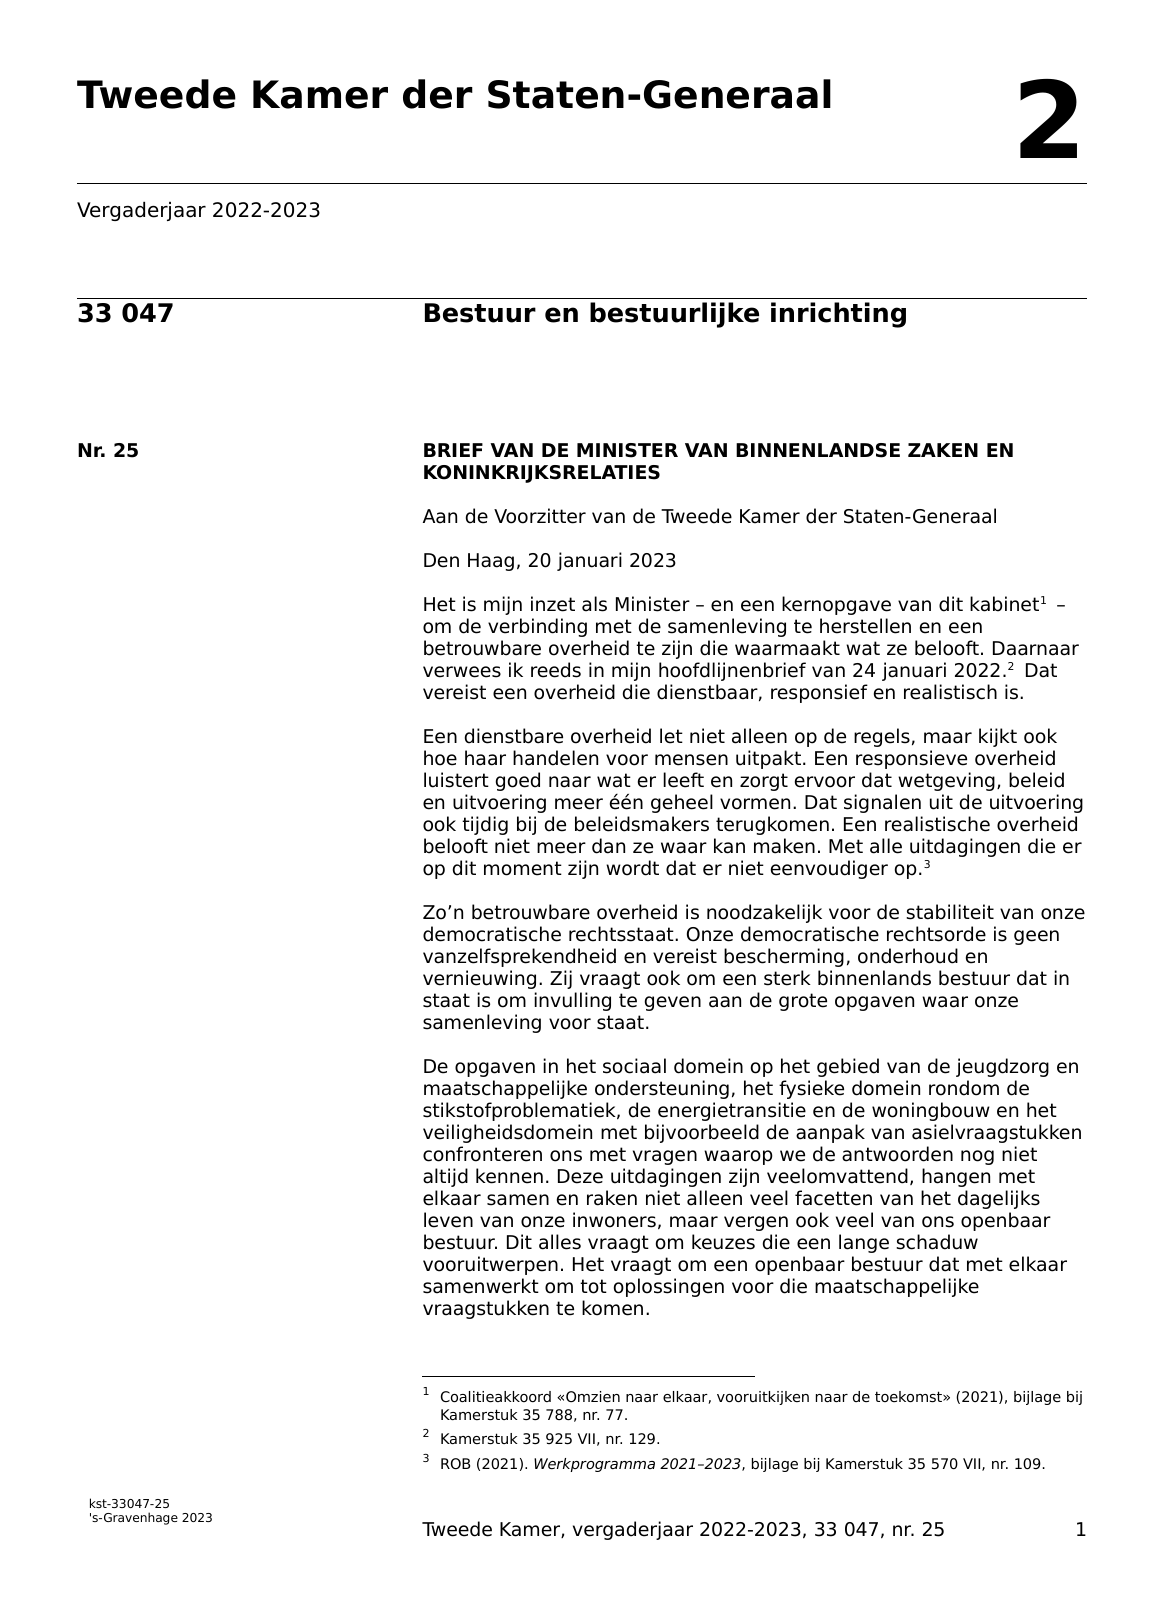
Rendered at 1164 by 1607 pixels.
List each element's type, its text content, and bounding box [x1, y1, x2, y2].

text De opgaven in het sociaal domein op het gebied van de jeugdzorg en maatschappelijke ondersteuning, het fysieke domein rondom de stikstofproblematiek, de energietransitie en de woningbouw en het veiligheidsdomein met bijvoorbeeld de aanpak van asielvraagstukken confronteren ons met vragen waarop we de antwoorden nog niet altijd kennen. Deze uitdagingen zijn veelomvattend, hangen met elkaar samen en raken niet alleen veel facetten van het dagelijks leven van onze inwoners, maar vergen ook veel van ons openbaar bestuur. Dit alles vraagt om keuzes die een lange schaduw vooruitwerpen. Het vraagt om een openbaar bestuur dat met elkaar samenwerkt om tot oplossingen voor die maatschappelijke vraagstukken te komen. [422, 1056, 1087, 1320]
subtitle 33 047 Bestuur en bestuurlijke inrichting [77, 299, 1087, 329]
text Coalitieakkoord «Omzien naar elkaar, vooruitkijken naar de toekomst» (2021), bijlage bij Kamerstuk 35 788, nr. 77. [422, 1385, 1087, 1424]
table_header 2 [886, 59, 1087, 183]
table_header Tweede Kamer der Staten-Generaal [77, 59, 886, 183]
text Een dienstbare overheid let niet alleen op de regels, maar kijkt ook hoe haar handelen voor mensen uitpakt. Een responsieve overheid luistert goed naar wat er leeft en zorgt ervoor dat wetgeving, beleid en uitvoering meer één geheel vormen. Dat signalen uit de uitvoering ook tijdig bij de beleidsmakers terugkomen. Een realistische overheid belooft niet meer dan ze waar kan maken. Met alle uitdagingen die er op dit moment zijn wordt dat er niet eenvoudiger op. [422, 726, 1087, 880]
subtitle Nr. 25 BRIEF VAN DE MINISTER VAN BINNENLANDSE ZAKEN EN KONINKRIJKSRELATIES [77, 440, 1087, 484]
text Kamerstuk 35 925 VII, nr. 129. [422, 1427, 1087, 1449]
text Het is mijn inzet als Minister – en een kernopgave van dit kabinet – om de verbinding met de samenleving te herstellen en een betrouwbare overheid te zijn die waarmaakt wat ze belooft. Daarnaar verwees ik reeds in mijn hoofdlijnenbrief van 24 januari 2022. Dat vereist een overheid die dienstbaar, responsief en realistisch is. [422, 594, 1087, 704]
text Aan de Voorzitter van de Tweede Kamer der Staten-Generaal [422, 506, 1087, 528]
table_cell Vergaderjaar 2022-2023 [77, 184, 1087, 298]
text Zo’n betrouwbare overheid is noodzakelijk voor de stabiliteit van onze democratische rechtsstaat. Onze democratische rechtsorde is geen vanzelfsprekendheid en vereist bescherming, onderhoud en vernieuwing. Zij vraagt ook om een sterk binnenlands bestuur dat in staat is om invulling te geven aan de grote opgaven waar onze samenleving voor staat. [422, 902, 1087, 1034]
text ROB (2021). Werkprogramma 2021–2023, bijlage bij Kamerstuk 35 570 VII, nr. 109. [422, 1452, 1087, 1474]
text 's-Gravenhage 2023 [88, 1511, 323, 1525]
text kst-33047-25 [88, 1497, 323, 1511]
text Den Haag, 20 januari 2023 [422, 550, 1087, 572]
